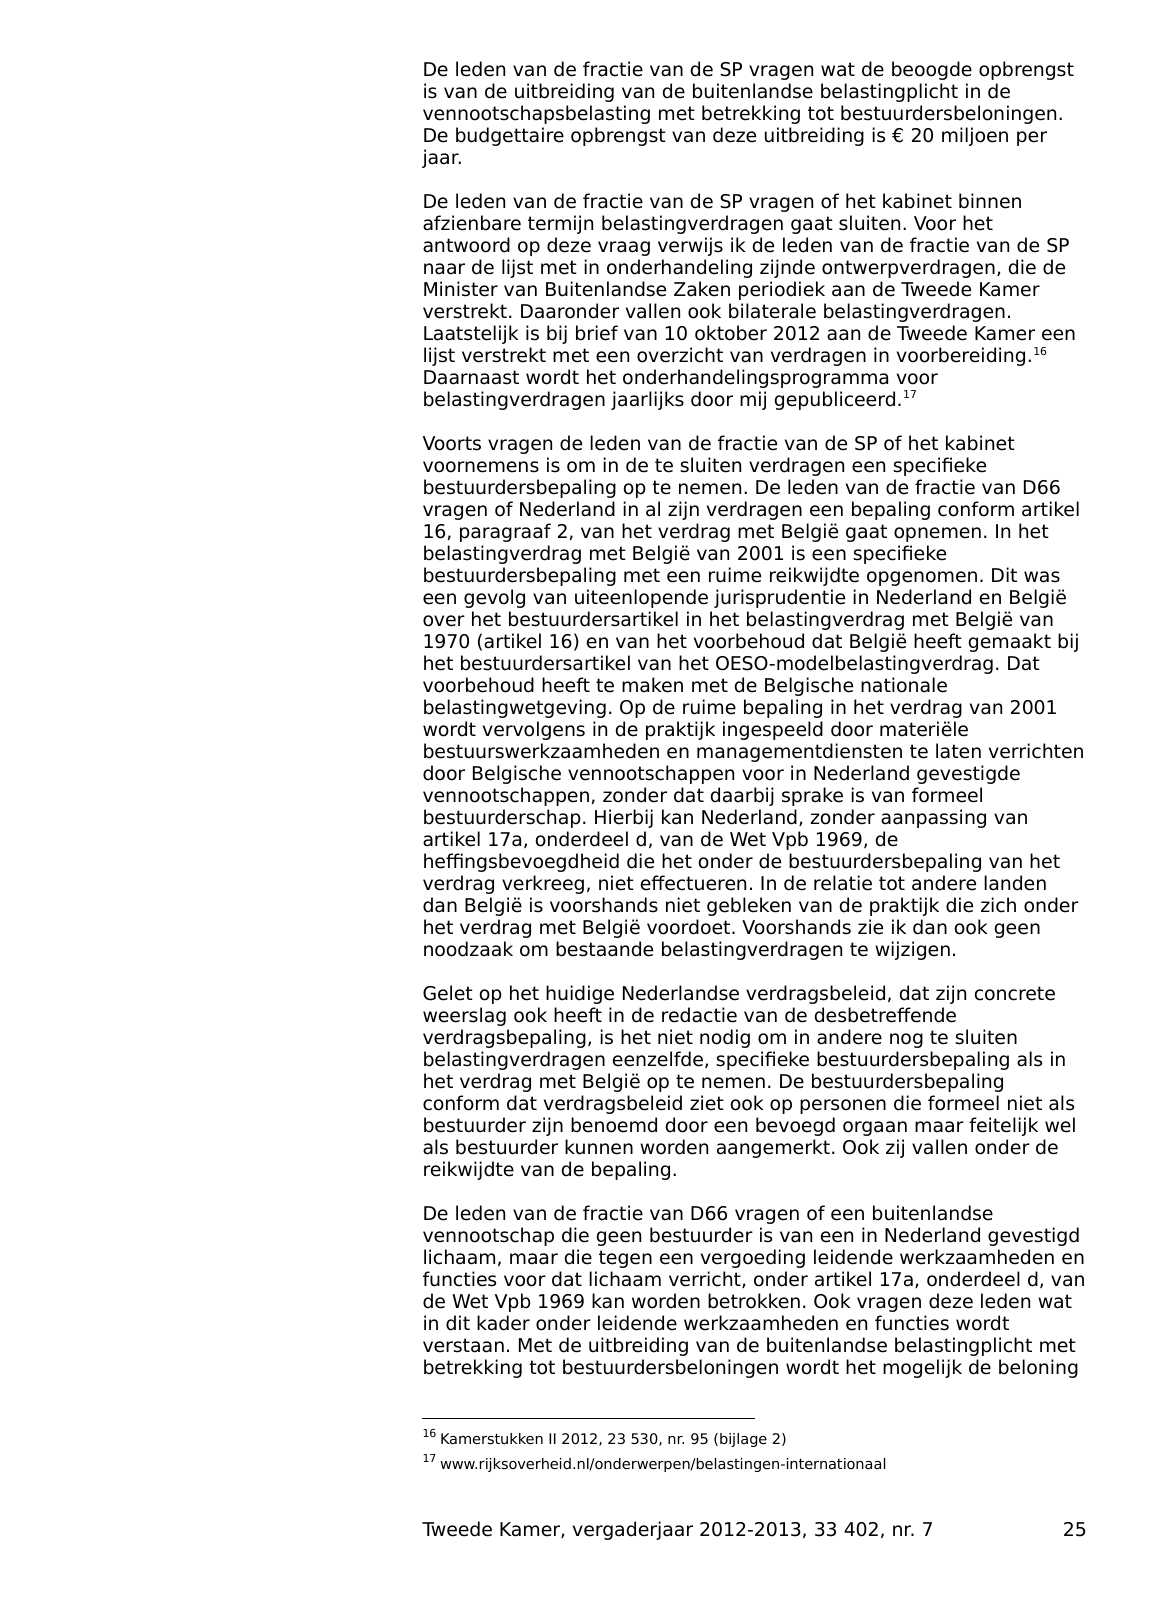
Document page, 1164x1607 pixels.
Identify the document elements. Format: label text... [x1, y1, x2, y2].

text Kamerstukken II 2012, 23 530, nr. 95 (bijlage 2) [422, 1427, 1087, 1449]
text De leden van de fractie van D66 vragen of een buitenlandse vennootschap die geen bestuurder is van een in Nederland gevestigd lichaam, maar die tegen een vergoeding leidende werkzaamheden en functies voor dat lichaam verricht, onder artikel 17a, onderdeel d, van de Wet Vpb 1969 kan worden betrokken. Ook vragen deze leden wat in dit kader onder leidende werkzaamheden en functies wordt verstaan. Met de uitbreiding van de buitenlandse belastingplicht met betrekking tot bestuurdersbeloningen wordt het mogelijk de beloning [422, 1203, 1087, 1379]
text De leden van de fractie van de SP vragen wat de beoogde opbrengst is van de uitbreiding van de buitenlandse belastingplicht in de vennootschapsbelasting met betrekking tot bestuurdersbeloningen. De budgettaire opbrengst van deze uitbreiding is € 20 miljoen per jaar. [422, 59, 1087, 169]
text Gelet op het huidige Nederlandse verdragsbeleid, dat zijn concrete weerslag ook heeft in de redactie van de desbetreffende verdragsbepaling, is het niet nodig om in andere nog te sluiten belastingverdragen eenzelfde, specifieke bestuurdersbepaling als in het verdrag met België op te nemen. De bestuurdersbepaling conform dat verdragsbeleid ziet ook op personen die formeel niet als bestuurder zijn benoemd door een bevoegd orgaan maar feitelijk wel als bestuurder kunnen worden aangemerkt. Ook zij vallen onder de reikwijdte van de bepaling. [422, 983, 1087, 1181]
text Voorts vragen de leden van de fractie van de SP of het kabinet voornemens is om in de te sluiten verdragen een specifieke bestuurdersbepaling op te nemen. De leden van de fractie van D66 vragen of Nederland in al zijn verdragen een bepaling conform artikel 16, paragraaf 2, van het verdrag met België gaat opnemen. In het belastingverdrag met België van 2001 is een specifieke bestuurdersbepaling met een ruime reikwijdte opgenomen. Dit was een gevolg van uiteenlopende jurisprudentie in Nederland en België over het bestuurdersartikel in het belastingverdrag met België van 1970 (artikel 16) en van het voorbehoud dat België heeft gemaakt bij het bestuurdersartikel van het OESO-modelbelastingverdrag. Dat voorbehoud heeft te maken met de Belgische nationale belastingwetgeving. Op de ruime bepaling in het verdrag van 2001 wordt vervolgens in de praktijk ingespeeld door materiële bestuurswerkzaamheden en managementdiensten te laten verrichten door Belgische vennootschappen voor in Nederland gevestigde vennootschappen, zonder dat daarbij sprake is van formeel bestuurderschap. Hierbij kan Nederland, zonder aanpassing van artikel 17a, onderdeel d, van de Wet Vpb 1969, de heffingsbevoegdheid die het onder de bestuurdersbepaling van het verdrag verkreeg, niet effectueren. In de relatie tot andere landen dan België is voorshands niet gebleken van de praktijk die zich onder het verdrag met België voordoet. Voorshands zie ik dan ook geen noodzaak om bestaande belastingverdragen te wijzigen. [422, 433, 1087, 961]
text www.rijksoverheid.nl/onderwerpen/belastingen-internationaal [422, 1452, 1087, 1474]
text De leden van de fractie van de SP vragen of het kabinet binnen afzienbare termijn belastingverdragen gaat sluiten. Voor het antwoord op deze vraag verwijs ik de leden van de fractie van de SP naar de lijst met in onderhandeling zijnde ontwerpverdragen, die de Minister van Buitenlandse Zaken periodiek aan de Tweede Kamer verstrekt. Daaronder vallen ook bilaterale belastingverdragen. Laatstelijk is bij brief van 10 oktober 2012 aan de Tweede Kamer een lijst verstrekt met een overzicht van verdragen in voorbereiding. Daarnaast wordt het onderhandelingsprogramma voor belastingverdragen jaarlijks door mij gepubliceerd. [422, 191, 1087, 411]
